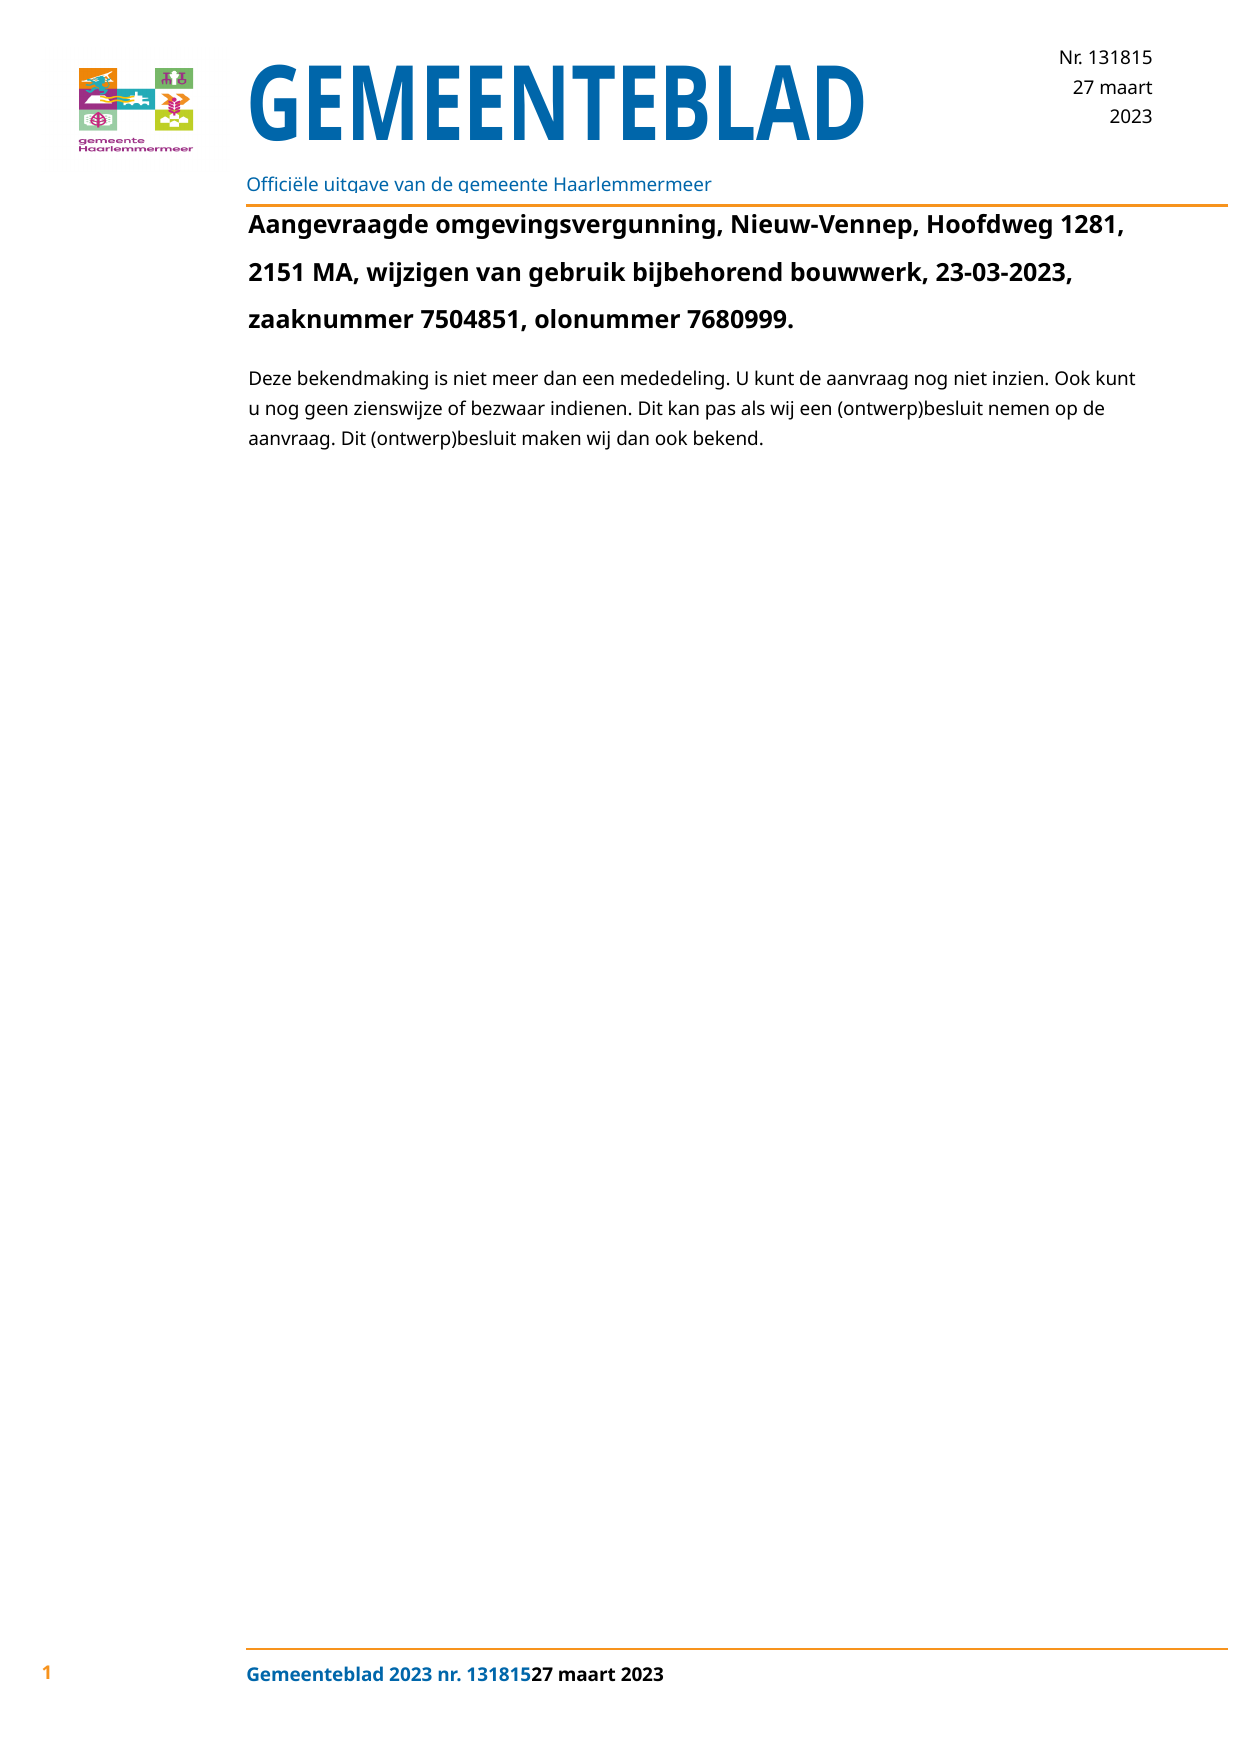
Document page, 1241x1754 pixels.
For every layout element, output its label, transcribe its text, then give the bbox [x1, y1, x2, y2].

text Aangevraagde omgevingsvergunning, Nieuw-Vennep, Hoofdweg 1281, 2151 MA, wijzigen van gebruik bijbehorend bouwwerk, 23-03-2023, zaaknummer 7504851, olonummer 7680999. [248, 207, 1152, 336]
picture [41, 47, 231, 172]
text Deze bekendmaking is niet meer dan een mededeling. U kunt de aanvraag nog niet inzien. Ook kunt u nog geen zienswijze of bezwaar indienen. Dit kan pas als wij een (ontwerp)besluit nemen op de aanvraag. Dit (ontwerp)besluit maken wij dan ook bekend. [248, 366, 1152, 450]
